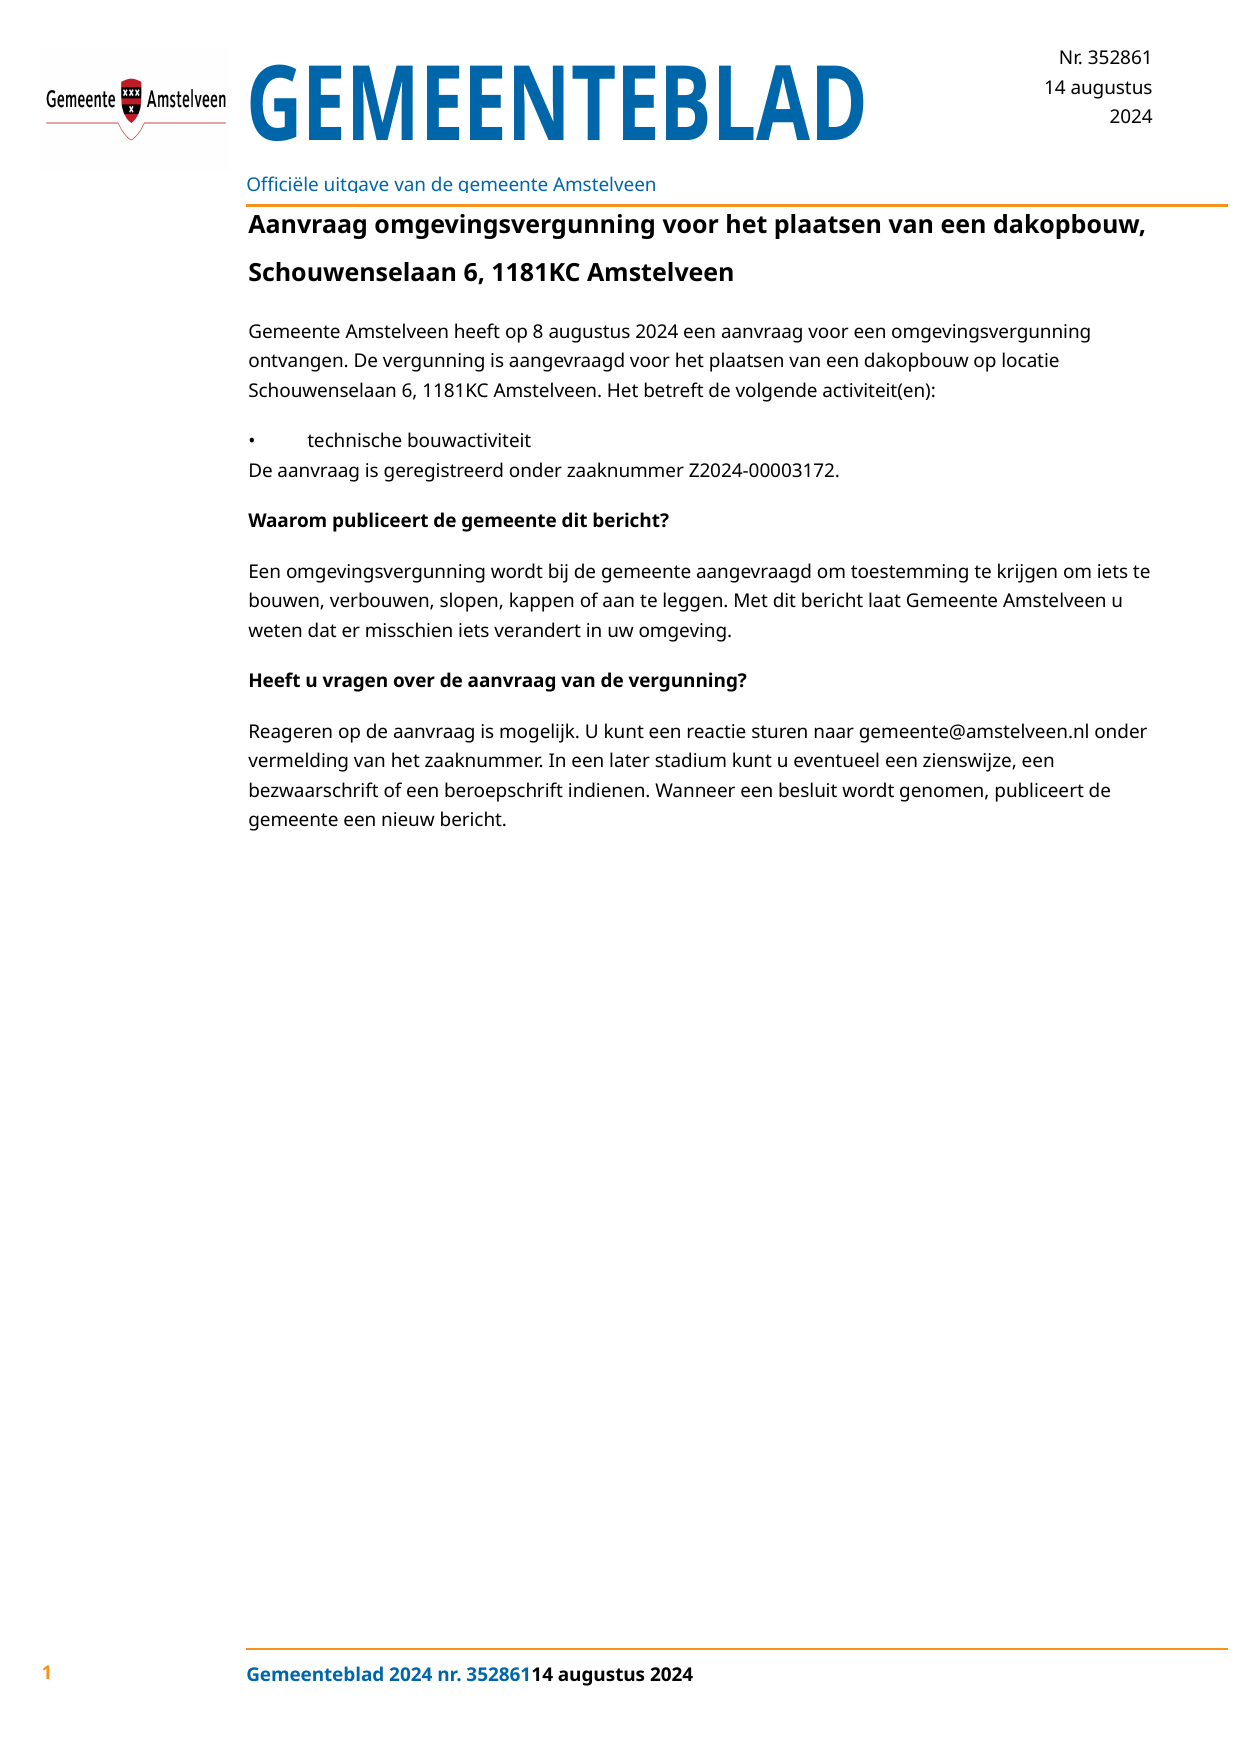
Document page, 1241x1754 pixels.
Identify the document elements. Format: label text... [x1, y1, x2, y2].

text Aanvraag omgevingsvergunning voor het plaatsen van een dakopbouw, Schouwenselaan 6, 1181KC Amstelveen [248, 207, 1152, 288]
text Reageren op de aanvraag is mogelijk. U kunt een reactie sturen naar gemeente@amstelveen.nl onder vermelding van het zaaknummer. In een later stadium kunt u eventueel een zienswijze, een bezwaarschrift of een beroepschrift indienen. Wanneer een besluit wordt genomen, publiceert de gemeente een nieuw bericht. [248, 718, 1152, 832]
picture [41, 47, 231, 172]
text Waarom publiceert de gemeente dit bericht? [248, 507, 1152, 533]
text De aanvraag is geregistreerd onder zaaknummer Z2024-00003172. [248, 457, 1152, 483]
text Gemeente Amstelveen heeft op 8 augustus 2024 een aanvraag voor een omgevingsvergunning ontvangen. De vergunning is aangevraagd voor het plaatsen van een dakopbouw op locatie Schouwenselaan 6, 1181KC Amstelveen. Het betreft de volgende activiteit(en): [248, 318, 1152, 403]
text Een omgevingsvergunning wordt bij de gemeente aangevraagd om toestemming te krijgen om iets te bouwen, verbouwen, slopen, kappen of aan te leggen. Met dit bericht laat Gemeente Amstelveen u weten dat er misschien iets verandert in uw omgeving. [248, 558, 1152, 643]
text Heeft u vragen over de aanvraag van de vergunning? [248, 667, 1152, 693]
list technische bouwactiviteit [248, 427, 1152, 453]
